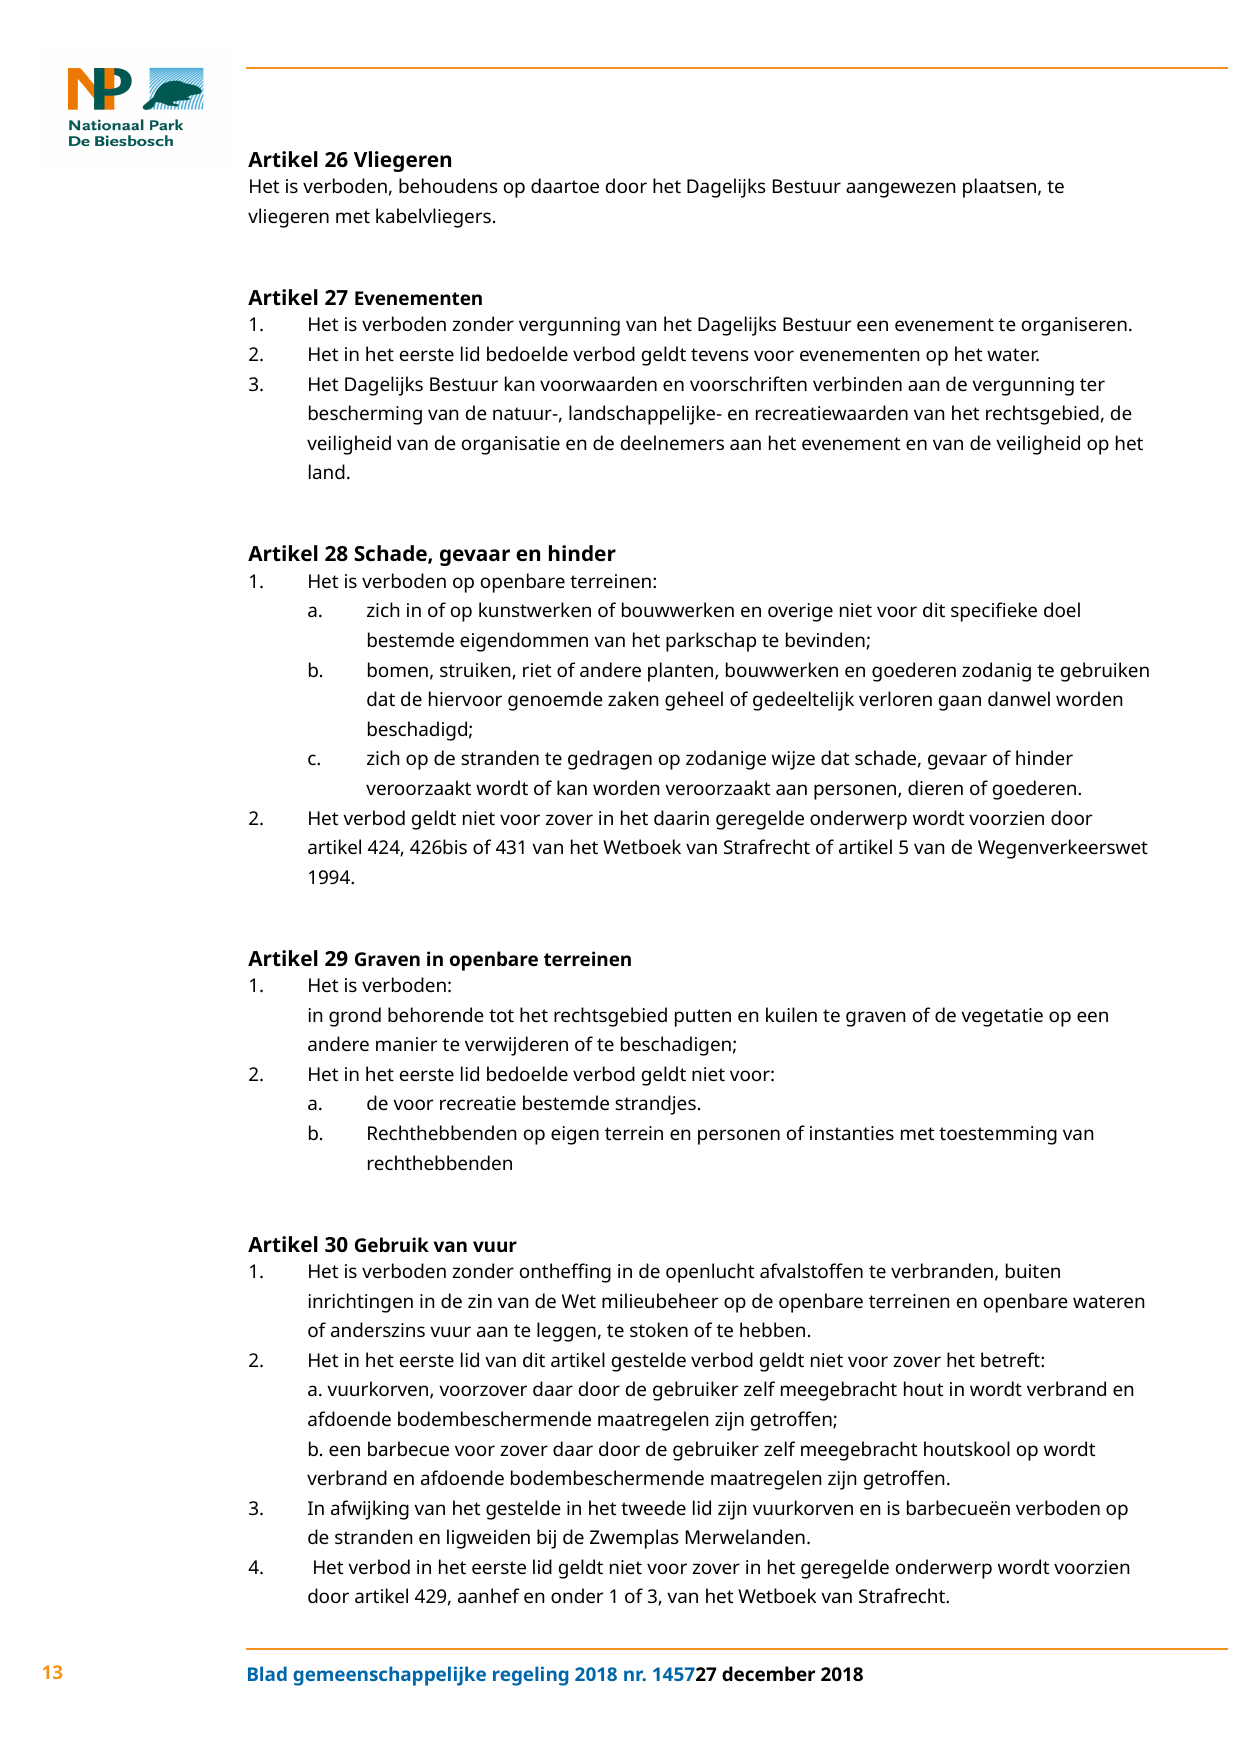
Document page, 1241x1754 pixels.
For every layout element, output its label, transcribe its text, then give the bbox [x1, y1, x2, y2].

list Het is verboden zonder vergunning van het Dagelijks Bestuur een evenement te organiseren. [248, 312, 1152, 337]
text Artikel 26 Vliegeren [248, 145, 1152, 174]
list a. vuurkorven, voorzover daar door de gebruiker zelf meegebracht hout in wordt verbrand en afdoende bodembeschermende maatregelen zijn getroffen; [248, 1377, 1152, 1432]
list Het is verboden zonder ontheffing in de openlucht afvalstoffen te verbranden, buiten inrichtingen in de zin van de Wet milieubeheer op de openbare terreinen en openbare wateren of anderszins vuur aan te leggen, te stoken of te hebben. [248, 1258, 1152, 1343]
text Artikel 28 Schade, gevaar en hinder [248, 539, 1152, 568]
list Het in het eerste lid bedoelde verbod geldt tevens voor evenementen op het water. [248, 341, 1152, 367]
list Het verbod in het eerste lid geldt niet voor zover in het geregelde onderwerp wordt voorzien door artikel 429, aanhef en onder 1 of 3, van het Wetboek van Strafrecht. [248, 1554, 1152, 1609]
list In afwijking van het gestelde in het tweede lid zijn vuurkorven en is barbecueën verboden op de stranden en ligweiden bij de Zwemplas Merwelanden. [248, 1495, 1152, 1550]
list Het is verboden: [248, 972, 1152, 998]
list zich op de stranden te gedragen op zodanige wijze dat schade, gevaar of hinder veroorzaakt wordt of kan worden veroorzaakt aan personen, dieren of goederen. [307, 746, 1152, 801]
text Artikel 30 Gebruik van vuur [248, 1230, 1152, 1258]
text Het is verboden, behoudens op daartoe door het Dagelijks Bestuur aangewezen plaatsen, te vliegeren met kabelvliegers. [248, 174, 1152, 229]
list b. een barbecue voor zover daar door de gebruiker zelf meegebracht houtskool op wordt verbrand en afdoende bodembeschermende maatregelen zijn getroffen. [248, 1436, 1152, 1491]
list Het Dagelijks Bestuur kan voorwaarden en voorschriften verbinden aan de vergunning ter bescherming van de natuur-, landschappelijke- en recreatiewaarden van het rechtsgebied, de veiligheid van de organisatie en de deelnemers aan het evenement en van de veiligheid op het land. [248, 371, 1152, 485]
text Artikel 27 Evenementen [248, 283, 1152, 312]
text Artikel 29 Graven in openbare terreinen [248, 944, 1152, 972]
list Het verbod geldt niet voor zover in het daarin geregelde onderwerp wordt voorzien door artikel 424, 426bis of 431 van het Wetboek van Strafrecht of artikel 5 van de Wegenverkeerswet 1994. [248, 805, 1152, 889]
list Het in het eerste lid bedoelde verbod geldt niet voor: [248, 1061, 1152, 1087]
picture [41, 47, 231, 172]
list Het in het eerste lid van dit artikel gestelde verbod geldt niet voor zover het betreft: [248, 1347, 1152, 1373]
list Het is verboden op openbare terreinen: [248, 568, 1152, 594]
list zich in of op kunstwerken of bouwwerken en overige niet voor dit specifieke doel bestemde eigendommen van het parkschap te bevinden; [307, 598, 1152, 653]
list bomen, struiken, riet of andere planten, bouwwerken en goederen zodanig te gebruiken dat de hiervoor genoemde zaken geheel of gedeeltelijk verloren gaan danwel worden beschadigd; [307, 657, 1152, 742]
list Rechthebbenden op eigen terrein en personen of instanties met toestemming van rechthebbenden [307, 1120, 1152, 1176]
list in grond behorende tot het rechtsgebied putten en kuilen te graven of de vegetatie op een andere manier te verwijderen of te beschadigen; [248, 1002, 1152, 1057]
list de voor recreatie bestemde strandjes. [307, 1091, 1152, 1116]
